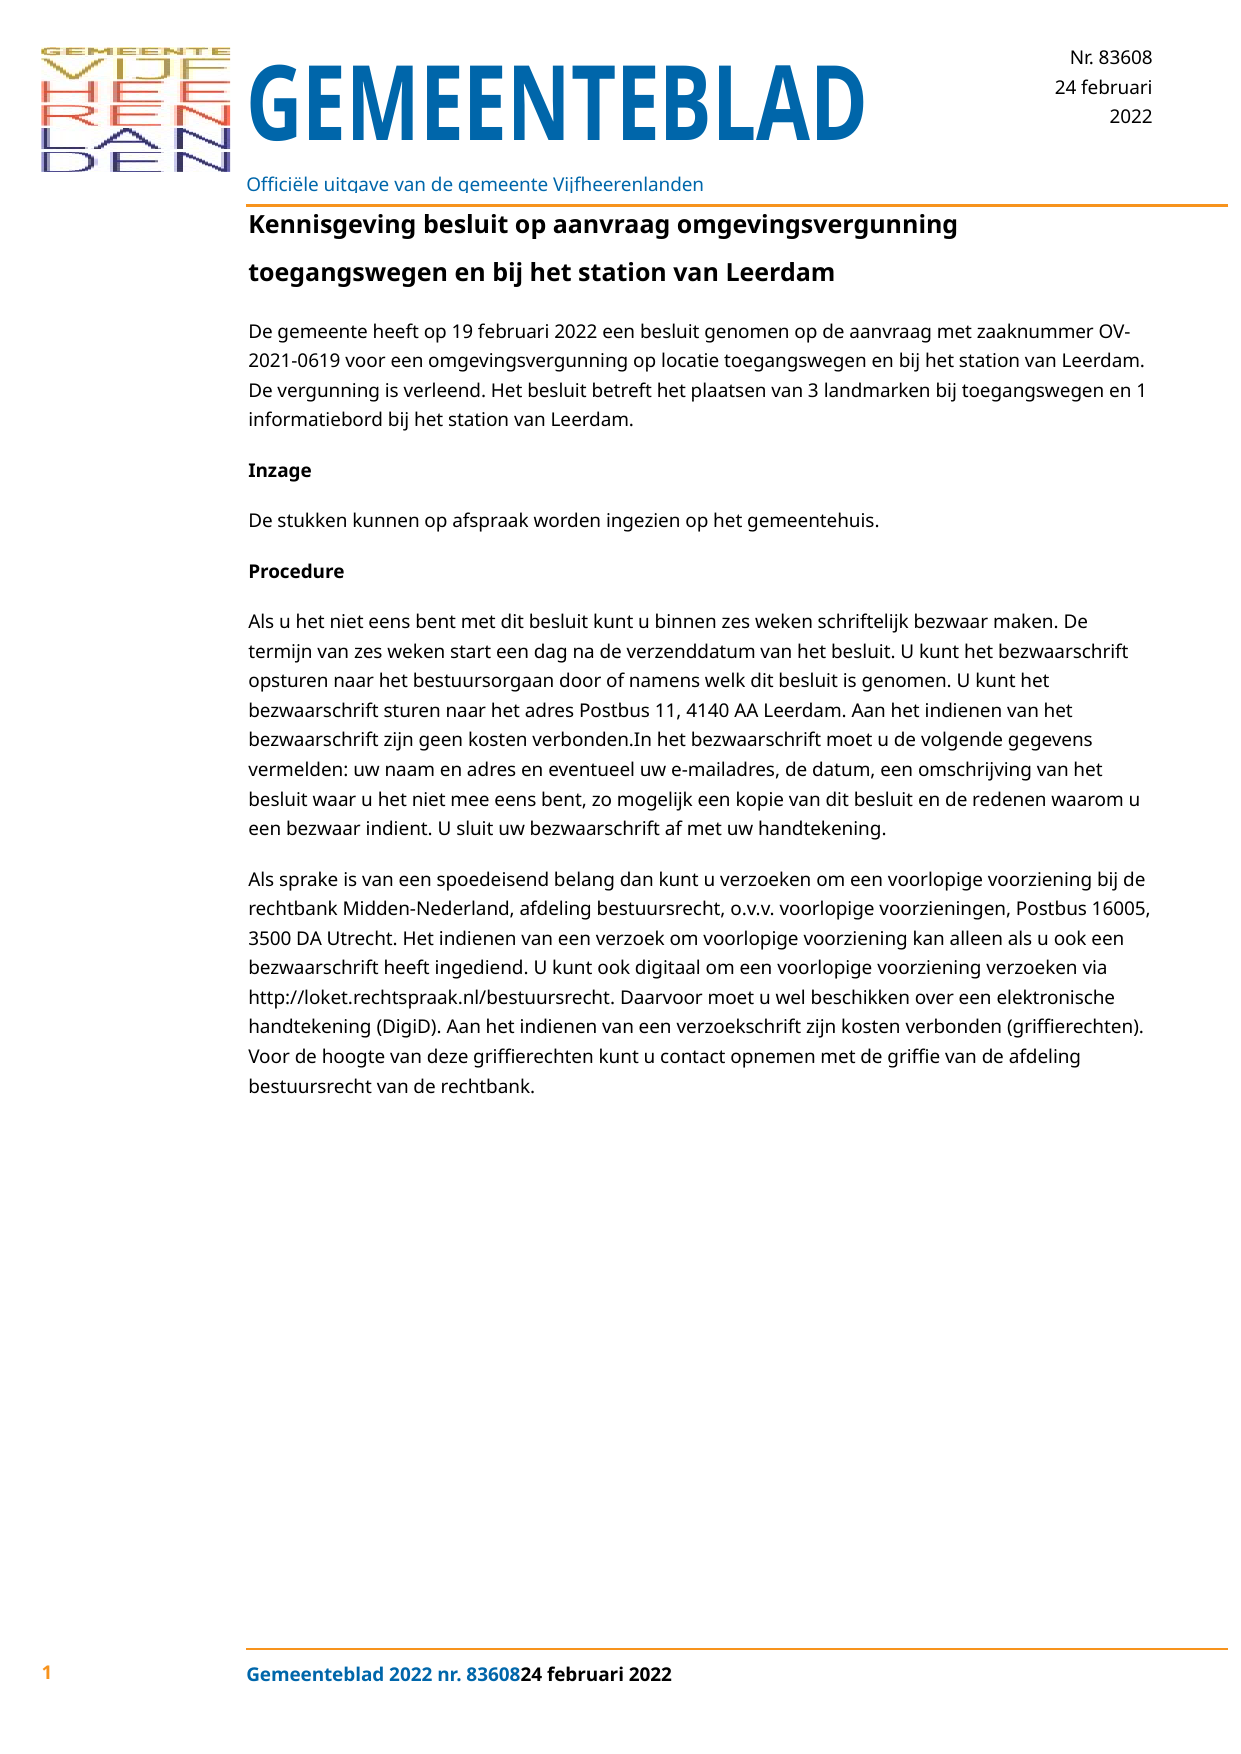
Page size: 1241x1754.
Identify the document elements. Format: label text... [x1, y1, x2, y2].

text Als u het niet eens bent met dit besluit kunt u binnen zes weken schriftelijk bezwaar maken. De termijn van zes weken start een dag na de verzenddatum van het besluit. U kunt het bezwaarschrift opsturen naar het bestuursorgaan door of namens welk dit besluit is genomen. U kunt het bezwaarschrift sturen naar het adres Postbus 11, 4140 AA Leerdam. Aan het indienen van het bezwaarschrift zijn geen kosten verbonden.In het bezwaarschrift moet u de volgende gegevens vermelden: uw naam en adres en eventueel uw e-mailadres, de datum, een omschrijving van het besluit waar u het niet mee eens bent, zo mogelijk een kopie van dit besluit en de redenen waarom u een bezwaar indient. U sluit uw bezwaarschrift af met uw handtekening. [248, 608, 1152, 841]
picture [41, 47, 231, 172]
text Kennisgeving besluit op aanvraag omgevingsvergunning toegangswegen en bij het station van Leerdam [248, 207, 1152, 288]
text De gemeente heeft op 19 februari 2022 een besluit genomen op de aanvraag met zaaknummer OV-2021-0619 voor een omgevingsvergunning op locatie toegangswegen en bij het station van Leerdam. De vergunning is verleend. Het besluit betreft het plaatsen van 3 landmarken bij toegangswegen en 1 informatiebord bij het station van Leerdam. [248, 318, 1152, 432]
text Procedure [248, 558, 1152, 584]
text Inzage [248, 457, 1152, 483]
text Als sprake is van een spoedeisend belang dan kunt u verzoeken om een voorlopige voorziening bij de rechtbank Midden-Nederland, afdeling bestuursrecht, o.v.v. voorlopige voorzieningen, Postbus 16005, 3500 DA Utrecht. Het indienen van een verzoek om voorlopige voorziening kan alleen als u ook een bezwaarschrift heeft ingediend. U kunt ook digitaal om een voorlopige voorziening verzoeken via http://loket.rechtspraak.nl/bestuursrecht. Daarvoor moet u wel beschikken over een elektronische handtekening (DigiD). Aan het indienen van een verzoekschrift zijn kosten verbonden (griffierechten). Voor de hoogte van deze griffierechten kunt u contact opnemen met de griffie van de afdeling bestuursrecht van de rechtbank. [248, 866, 1152, 1099]
text De stukken kunnen op afspraak worden ingezien op het gemeentehuis. [248, 507, 1152, 533]
